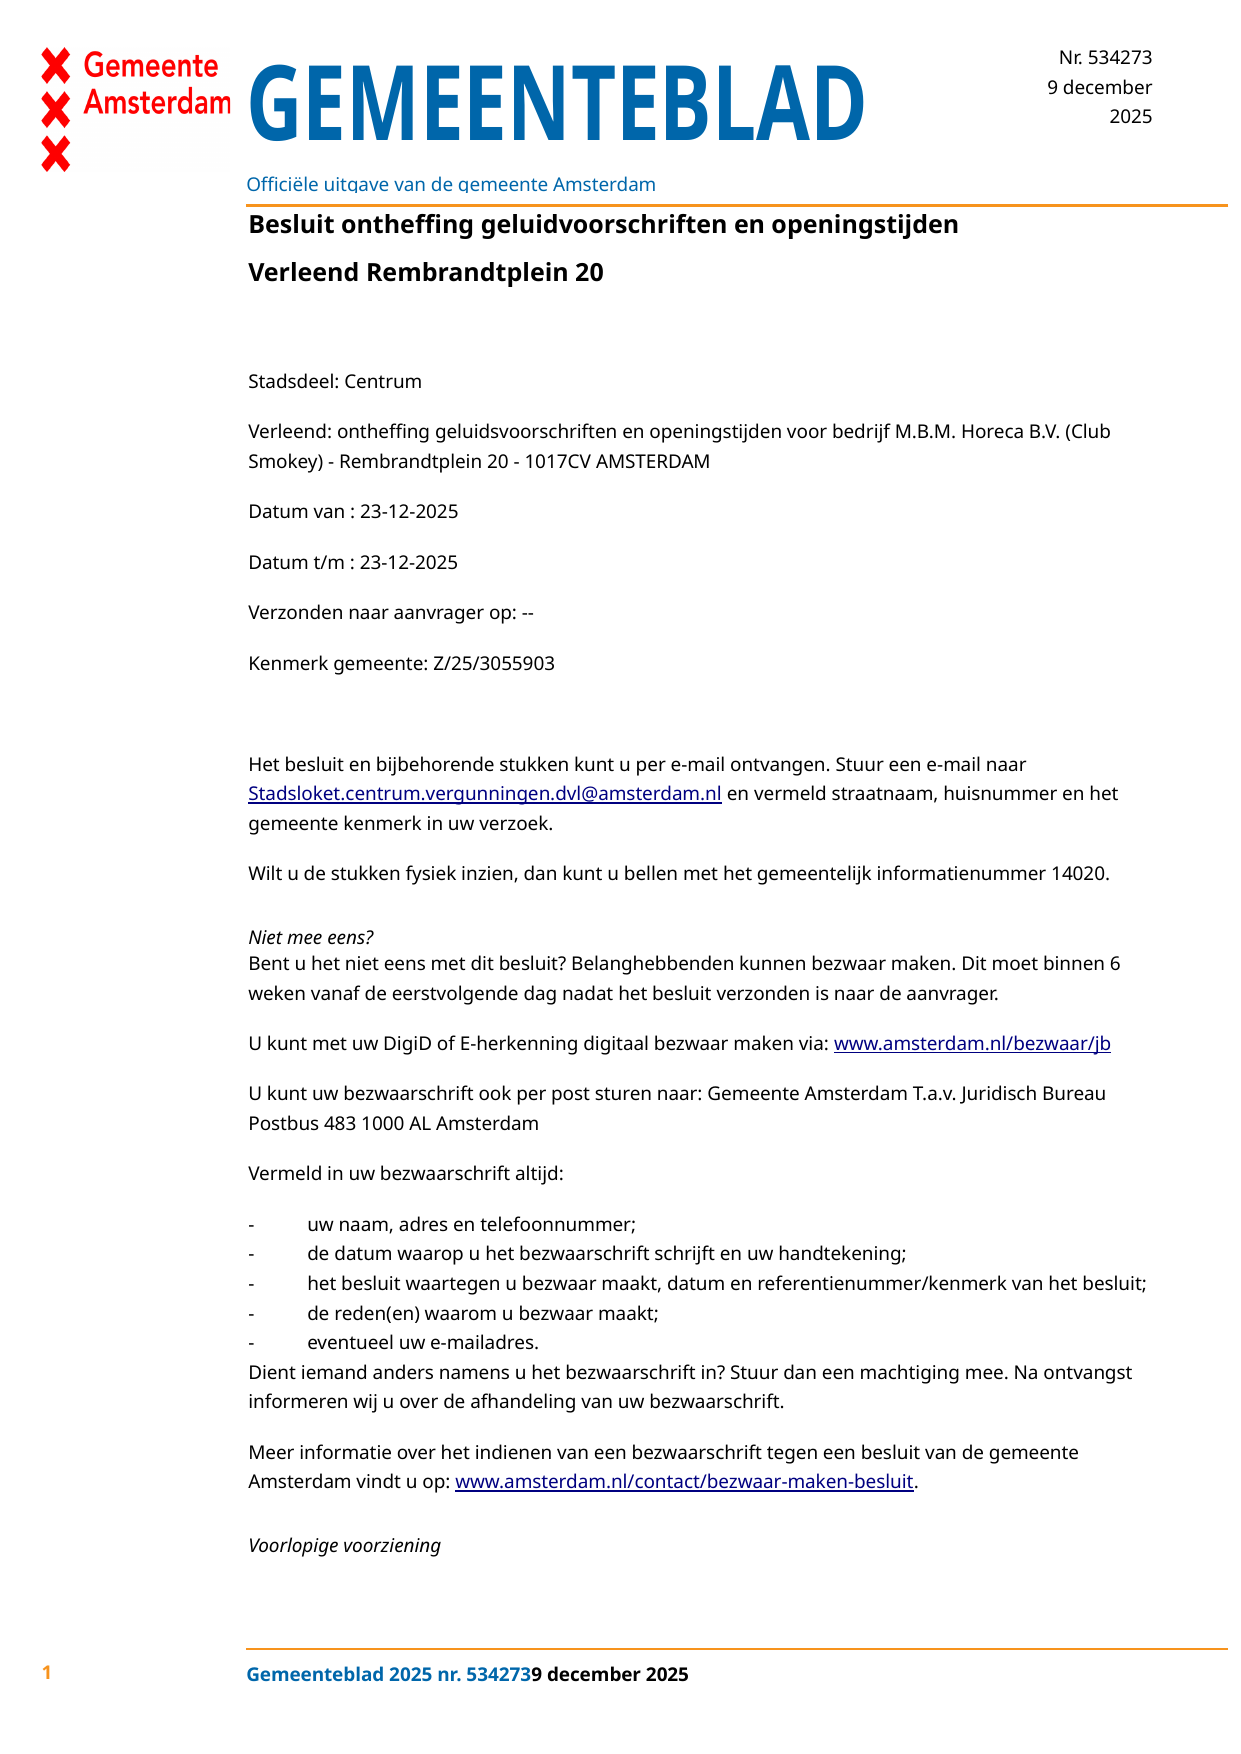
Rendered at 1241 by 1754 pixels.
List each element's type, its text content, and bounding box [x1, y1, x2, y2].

text Wilt u de stukken fysiek inzien, dan kunt u bellen met het gemeentelijk informatienummer 14020. [248, 860, 1152, 886]
text Vermeld in uw bezwaarschrift altijd: [248, 1161, 1152, 1186]
text Het besluit en bijbehorende stukken kunt u per e-mail ontvangen. Stuur een e-mail naar Stadsloket.centrum.vergunningen.dvl@amsterdam.nl en vermeld straatnaam, huisnummer en het gemeente kenmerk in uw verzoek. [248, 751, 1152, 836]
text Niet mee eens? [248, 924, 1152, 950]
text Verzonden naar aanvrager op: -- [248, 599, 1152, 625]
text Voorlopige voorziening [248, 1532, 1152, 1558]
list eventueel uw e-mailadres. [248, 1329, 1152, 1355]
text Kenmerk gemeente: Z/25/3055903 [248, 650, 1152, 676]
text Meer informatie over het indienen van een bezwaarschrift tegen een besluit van de gemeente Amsterdam vindt u op: www.amsterdam.nl/contact/bezwaar-maken-besluit. [248, 1439, 1152, 1494]
list de datum waarop u het bezwaarschrift schrijft en uw handtekening; [248, 1241, 1152, 1266]
text U kunt met uw DigiD of E-herkenning digitaal bezwaar maken via: www.amsterdam.nl/bezwaar/jb [248, 1030, 1152, 1056]
text Bent u het niet eens met dit besluit? Belanghebbenden kunnen bezwaar maken. Dit moet binnen 6 weken vanaf de eerstvolgende dag nadat het besluit verzonden is naar de aanvrager. [248, 950, 1152, 1005]
list uw naam, adres en telefoonnummer; [248, 1211, 1152, 1237]
picture [41, 47, 231, 172]
text U kunt uw bezwaarschrift ook per post sturen naar: Gemeente Amsterdam T.a.v. Juridisch Bureau Postbus 483 1000 AL Amsterdam [248, 1081, 1152, 1136]
text Dient iemand anders namens u het bezwaarschrift in? Stuur dan een machtiging mee. Na ontvangst informeren wij u over de afhandeling van uw bezwaarschrift. [248, 1359, 1152, 1414]
text Datum van : 23-12-2025 [248, 499, 1152, 524]
list de reden(en) waarom u bezwaar maakt; [248, 1300, 1152, 1325]
text Stadsdeel: Centrum [248, 368, 1152, 394]
list het besluit waartegen u bezwaar maakt, datum en referentienummer/kenmerk van het besluit; [248, 1270, 1152, 1296]
text Datum t/m : 23-12-2025 [248, 549, 1152, 575]
text Verleend: ontheffing geluidsvoorschriften en openingstijden voor bedrijf M.B.M. Horeca B.V. (Club Smokey) - Rembrandtplein 20 - 1017CV AMSTERDAM [248, 419, 1152, 474]
text Besluit ontheffing geluidvoorschriften en openingstijden Verleend Rembrandtplein 20 [248, 207, 1152, 288]
